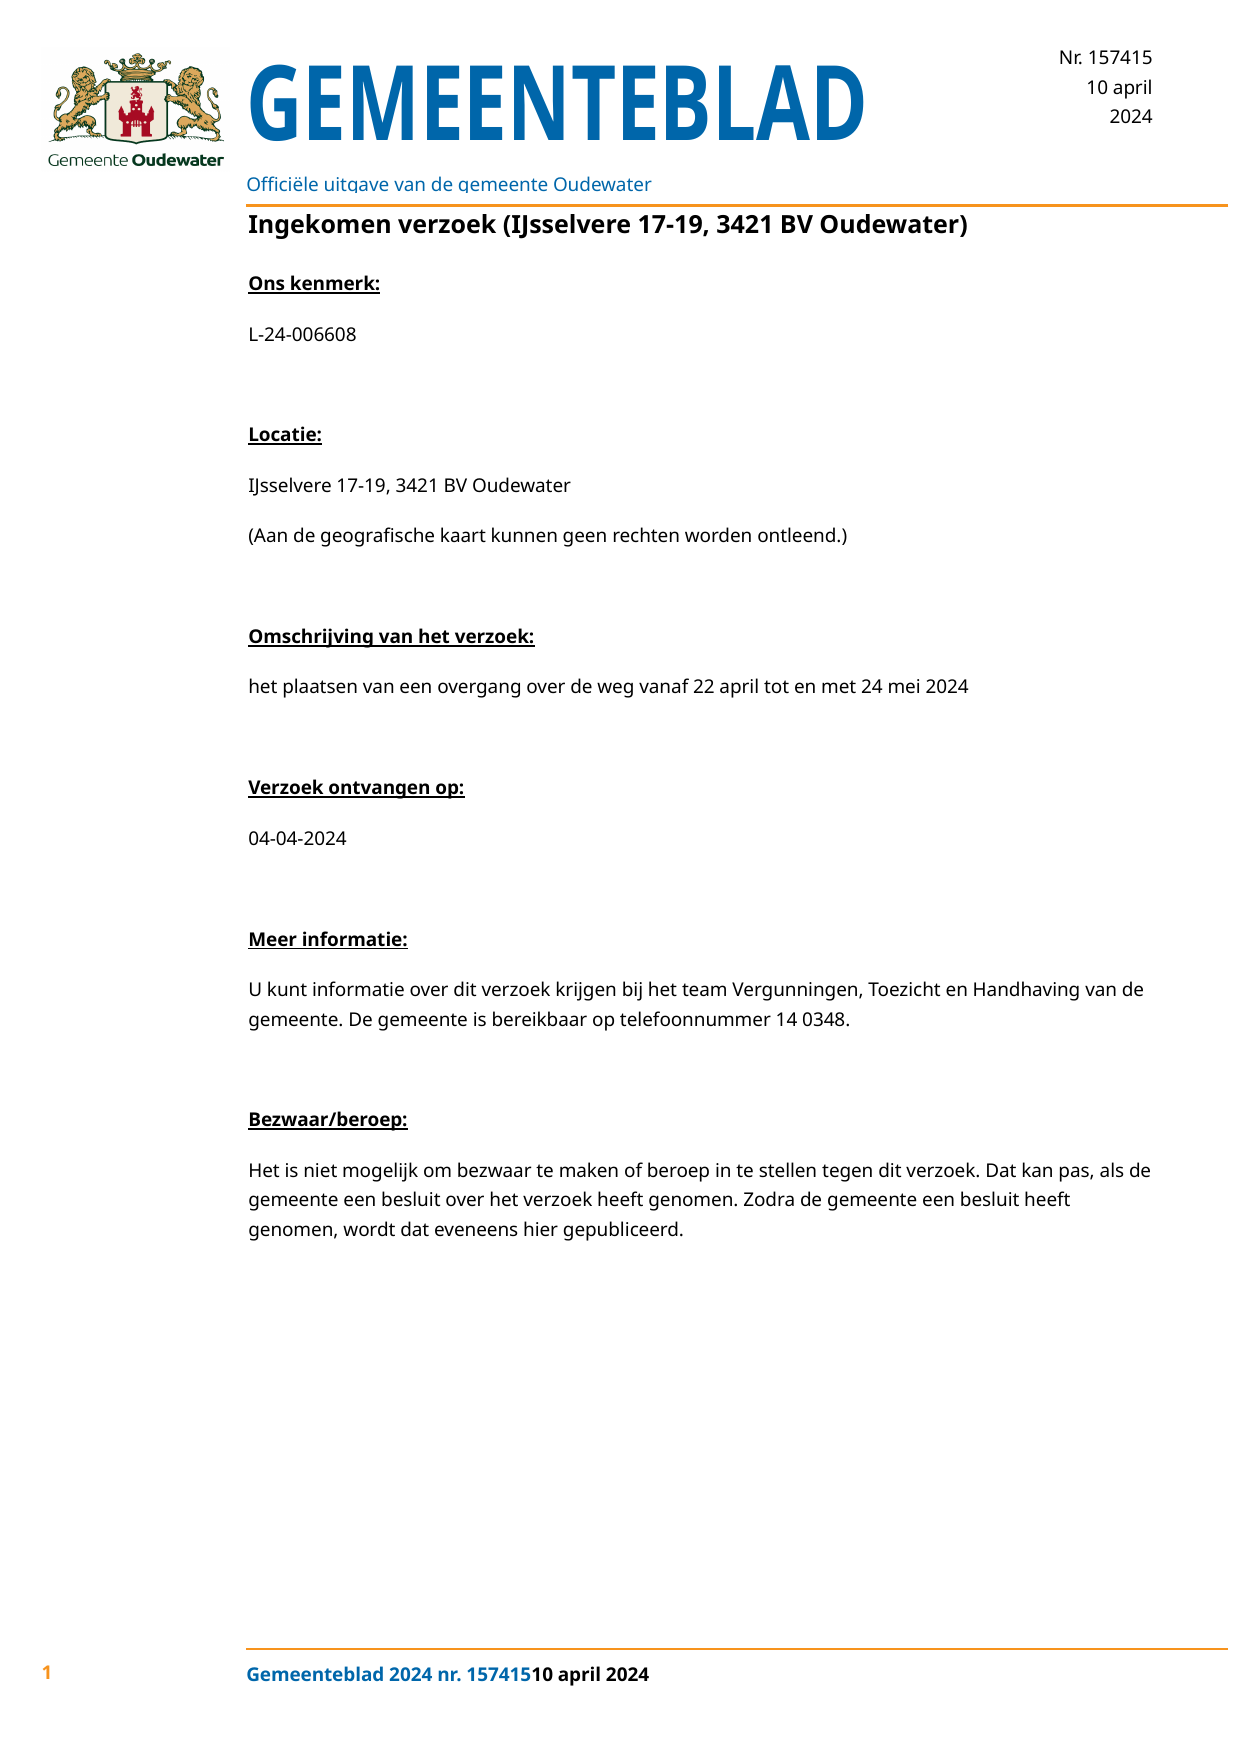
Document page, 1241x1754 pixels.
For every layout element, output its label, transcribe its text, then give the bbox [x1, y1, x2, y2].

text Bezwaar/beroep: [248, 1107, 1152, 1132]
text Verzoek ontvangen op: [248, 774, 1152, 800]
text Omschrijving van het verzoek: [248, 623, 1152, 649]
text L-24-006608 [248, 321, 1152, 346]
text Meer informatie: [248, 926, 1152, 951]
text het plaatsen van een overgang over de weg vanaf 22 april tot en met 24 mei 2024 [248, 674, 1152, 699]
text Ingekomen verzoek (IJsselvere 17-19, 3421 BV Oudewater) [248, 207, 1152, 241]
text Ons kenmerk: [248, 270, 1152, 296]
text IJsselvere 17-19, 3421 BV Oudewater [248, 472, 1152, 498]
text U kunt informatie over dit verzoek krijgen bij het team Vergunningen, Toezicht en Handhaving van de gemeente. De gemeente is bereikbaar op telefoonnummer 14 0348. [248, 976, 1152, 1031]
text 04-04-2024 [248, 825, 1152, 851]
text Locatie: [248, 422, 1152, 447]
picture [41, 47, 231, 172]
text Het is niet mogelijk om bezwaar te maken of beroep in te stellen tegen dit verzoek. Dat kan pas, als de gemeente een besluit over het verzoek heeft genomen. Zodra de gemeente een besluit heeft genomen, wordt dat eveneens hier gepubliceerd. [248, 1157, 1152, 1242]
text (Aan de geografische kaart kunnen geen rechten worden ontleend.) [248, 522, 1152, 548]
